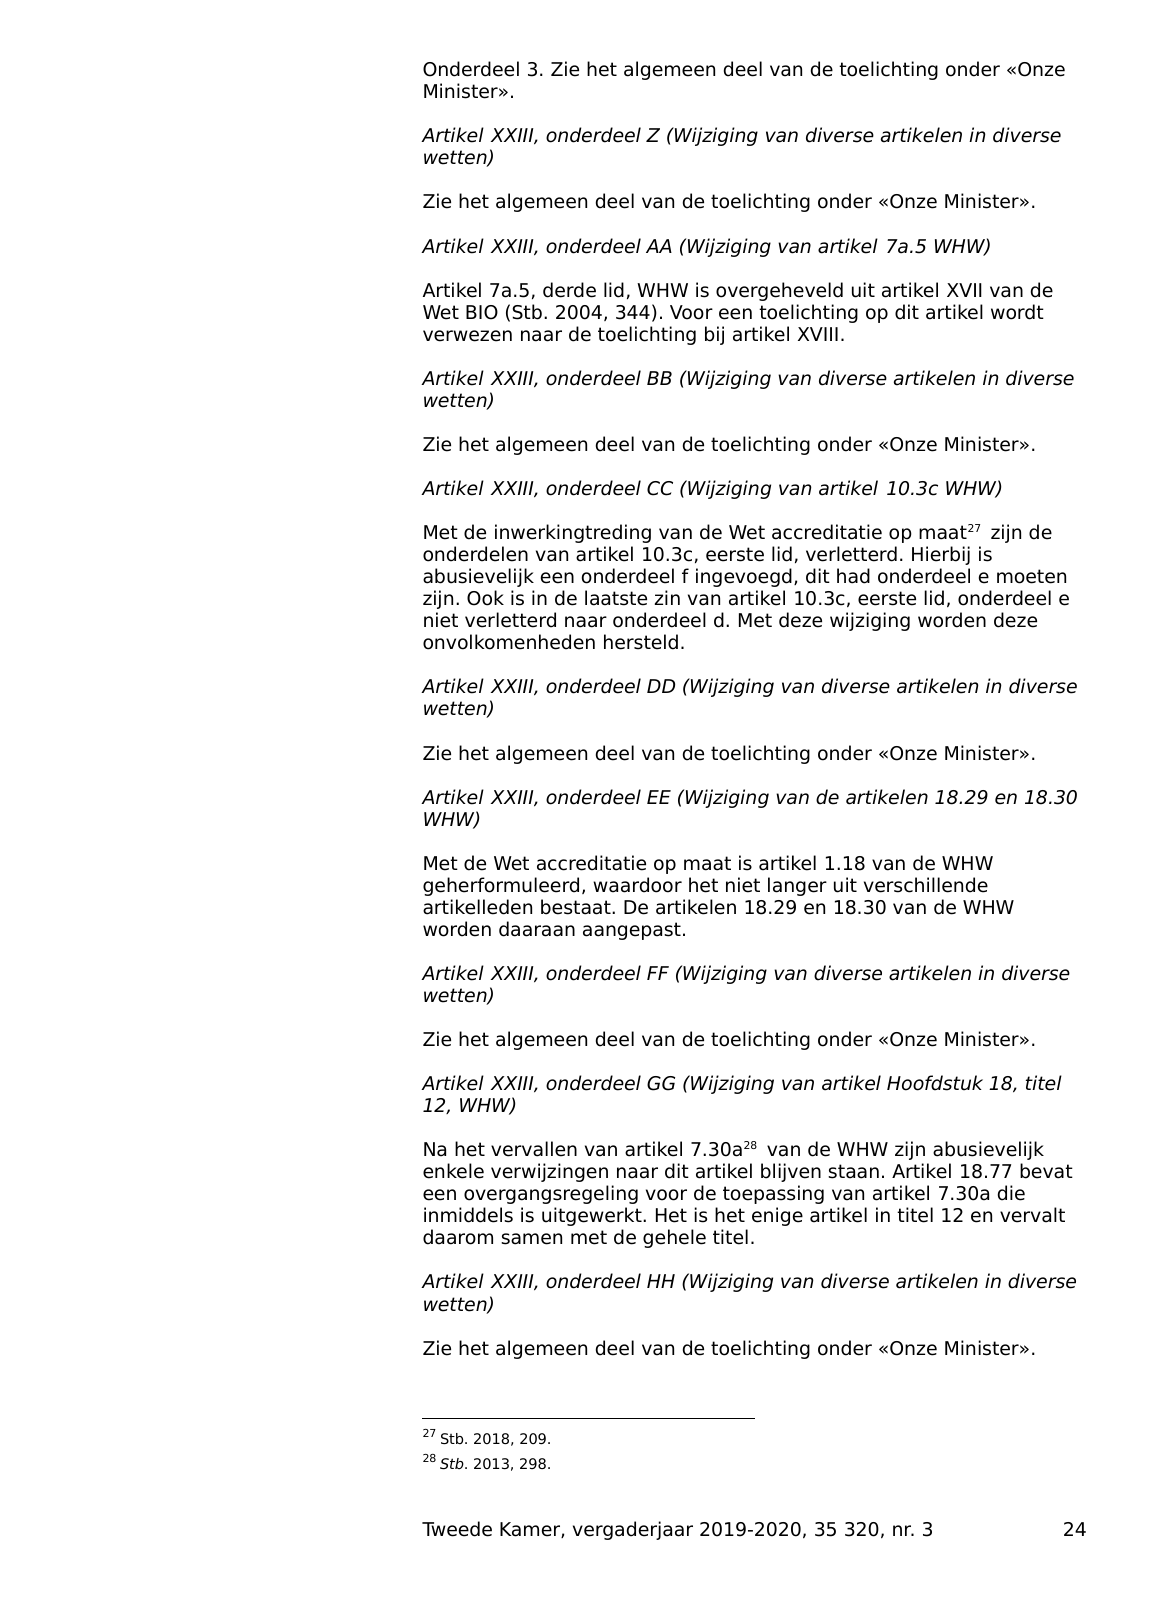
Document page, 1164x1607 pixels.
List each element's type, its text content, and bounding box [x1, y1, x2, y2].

text Artikel 7a.5, derde lid, WHW is overgeheveld uit artikel XVII van de Wet BIO (Stb. 2004, 344). Voor een toelichting op dit artikel wordt verwezen naar de toelichting bij artikel XVIII. [422, 280, 1087, 346]
text Onderdeel 3. Zie het algemeen deel van de toelichting onder «Onze Minister». [422, 59, 1087, 103]
subtitle Artikel XXIII, onderdeel Z (Wijziging van diverse artikelen in diverse wetten) [422, 125, 1087, 169]
subtitle Artikel XXIII, onderdeel BB (Wijziging van diverse artikelen in diverse wetten) [422, 368, 1087, 412]
text Zie het algemeen deel van de toelichting onder «Onze Minister». [422, 434, 1087, 456]
subtitle Artikel XXIII, onderdeel CC (Wijziging van artikel 10.3c WHW) [422, 478, 1087, 500]
subtitle Artikel XXIII, onderdeel FF (Wijziging van diverse artikelen in diverse wetten) [422, 963, 1087, 1007]
subtitle Artikel XXIII, onderdeel DD (Wijziging van diverse artikelen in diverse wetten) [422, 676, 1087, 720]
text Met de Wet accreditatie op maat is artikel 1.18 van de WHW geherformuleerd, waardoor het niet langer uit verschillende artikelleden bestaat. De artikelen 18.29 en 18.30 van de WHW worden daaraan aangepast. [422, 853, 1087, 941]
subtitle Artikel XXIII, onderdeel GG (Wijziging van artikel Hoofdstuk 18, titel 12, WHW) [422, 1073, 1087, 1117]
text Zie het algemeen deel van de toelichting onder «Onze Minister». [422, 1338, 1087, 1359]
text Zie het algemeen deel van de toelichting onder «Onze Minister». [422, 1029, 1087, 1051]
subtitle Artikel XXIII, onderdeel EE (Wijziging van de artikelen 18.29 en 18.30 WHW) [422, 787, 1087, 831]
text Na het vervallen van artikel 7.30a van de WHW zijn abusievelijk enkele verwijzingen naar dit artikel blijven staan. Artikel 18.77 bevat een overgangsregeling voor de toepassing van artikel 7.30a die inmiddels is uitgewerkt. Het is het enige artikel in titel 12 en vervalt daarom samen met de gehele titel. [422, 1139, 1087, 1249]
text Zie het algemeen deel van de toelichting onder «Onze Minister». [422, 191, 1087, 213]
subtitle Artikel XXIII, onderdeel HH (Wijziging van diverse artikelen in diverse wetten) [422, 1271, 1087, 1315]
subtitle Artikel XXIII, onderdeel AA (Wijziging van artikel 7a.5 WHW) [422, 236, 1087, 257]
text Stb. 2018, 209. [422, 1427, 1087, 1449]
text Met de inwerkingtreding van de Wet accreditatie op maat zijn de onderdelen van artikel 10.3c, eerste lid, verletterd. Hierbij is abusievelijk een onderdeel f ingevoegd, dit had onderdeel e moeten zijn. Ook is in de laatste zin van artikel 10.3c, eerste lid, onderdeel e niet verletterd naar onderdeel d. Met deze wijziging worden deze onvolkomenheden hersteld. [422, 522, 1087, 654]
text Zie het algemeen deel van de toelichting onder «Onze Minister». [422, 742, 1087, 764]
text Stb. 2013, 298. [422, 1452, 1087, 1474]
